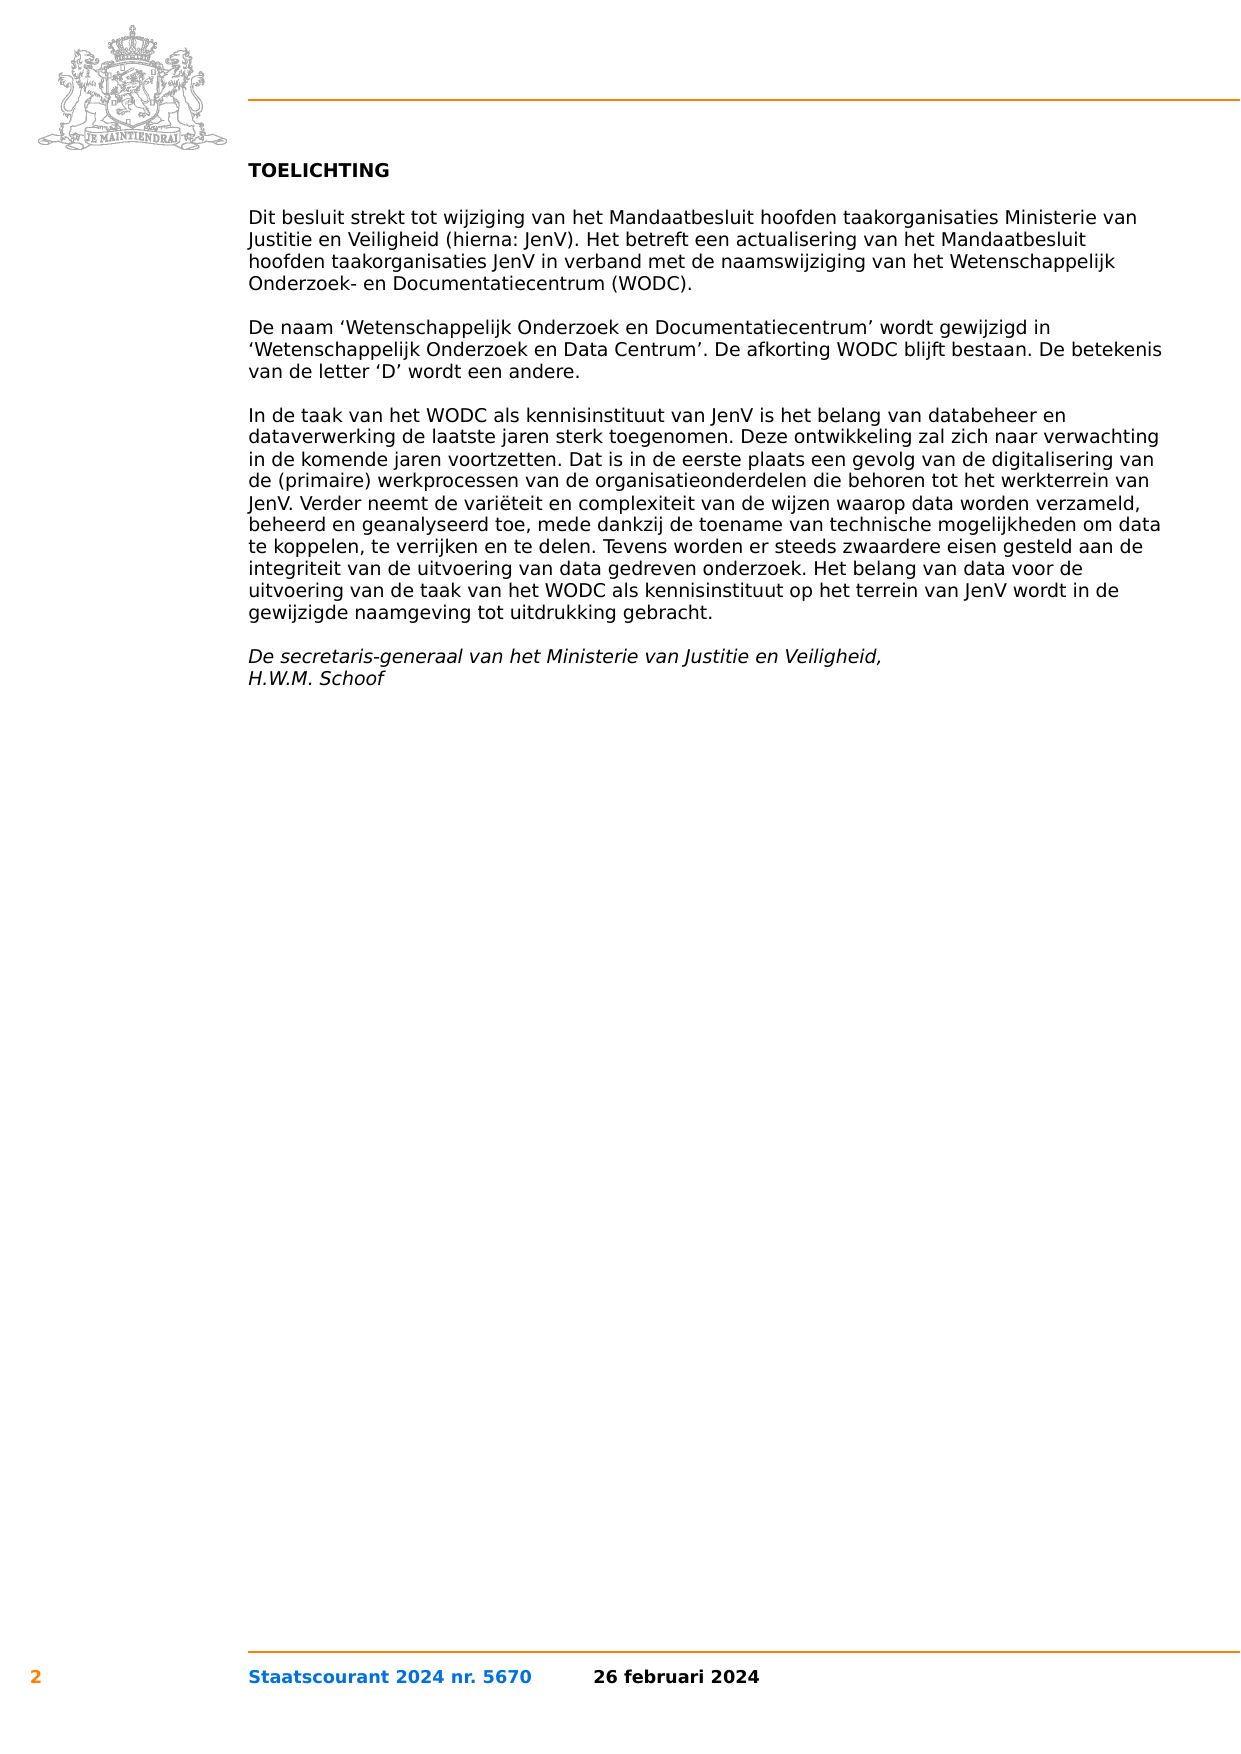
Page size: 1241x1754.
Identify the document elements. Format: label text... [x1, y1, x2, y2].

picture [38, 25, 227, 150]
text Dit besluit strekt tot wijziging van het Mandaatbesluit hoofden taakorganisaties Ministerie van Justitie en Veiligheid (hierna: JenV). Het betreft een actualisering van het Mandaatbesluit hoofden taakorganisaties JenV in verband met de naamswijziging van het Wetenschappelijk Onderzoek- en Documentatiecentrum (WODC). [248, 207, 1163, 295]
text De naam ‘Wetenschappelijk Onderzoek en Documentatiecentrum’ wordt gewijzigd in ‘Wetenschappelijk Onderzoek en Data Centrum’. De afkorting WODC blijft bestaan. De betekenis van de letter ‘D’ wordt een andere. [248, 317, 1163, 383]
text In de taak van het WODC als kennisinstituut van JenV is het belang van databeheer en dataverwerking de laatste jaren sterk toegenomen. Deze ontwikkeling zal zich naar verwachting in de komende jaren voortzetten. Dat is in de eerste plaats een gevolg van de digitalisering van de (primaire) werkprocessen van de organisatieonderdelen die behoren tot het werkterrein van JenV. Verder neemt de variëteit en complexiteit van de wijzen waarop data worden verzameld, beheerd en geanalyseerd toe, mede dankzij de toename van technische mogelijkheden om data te koppelen, te verrijken en te delen. Tevens worden er steeds zwaardere eisen gesteld aan de integriteit van de uitvoering van data gedreven onderzoek. Het belang van data voor de uitvoering van de taak van het WODC als kennisinstituut op het terrein van JenV wordt in de gewijzigde naamgeving tot uitdrukking gebracht. [248, 404, 1163, 624]
subtitle TOELICHTING [248, 160, 1163, 182]
text De secretaris-generaal van het Ministerie van Justitie en Veiligheid, H.W.M. Schoof [248, 646, 1163, 690]
